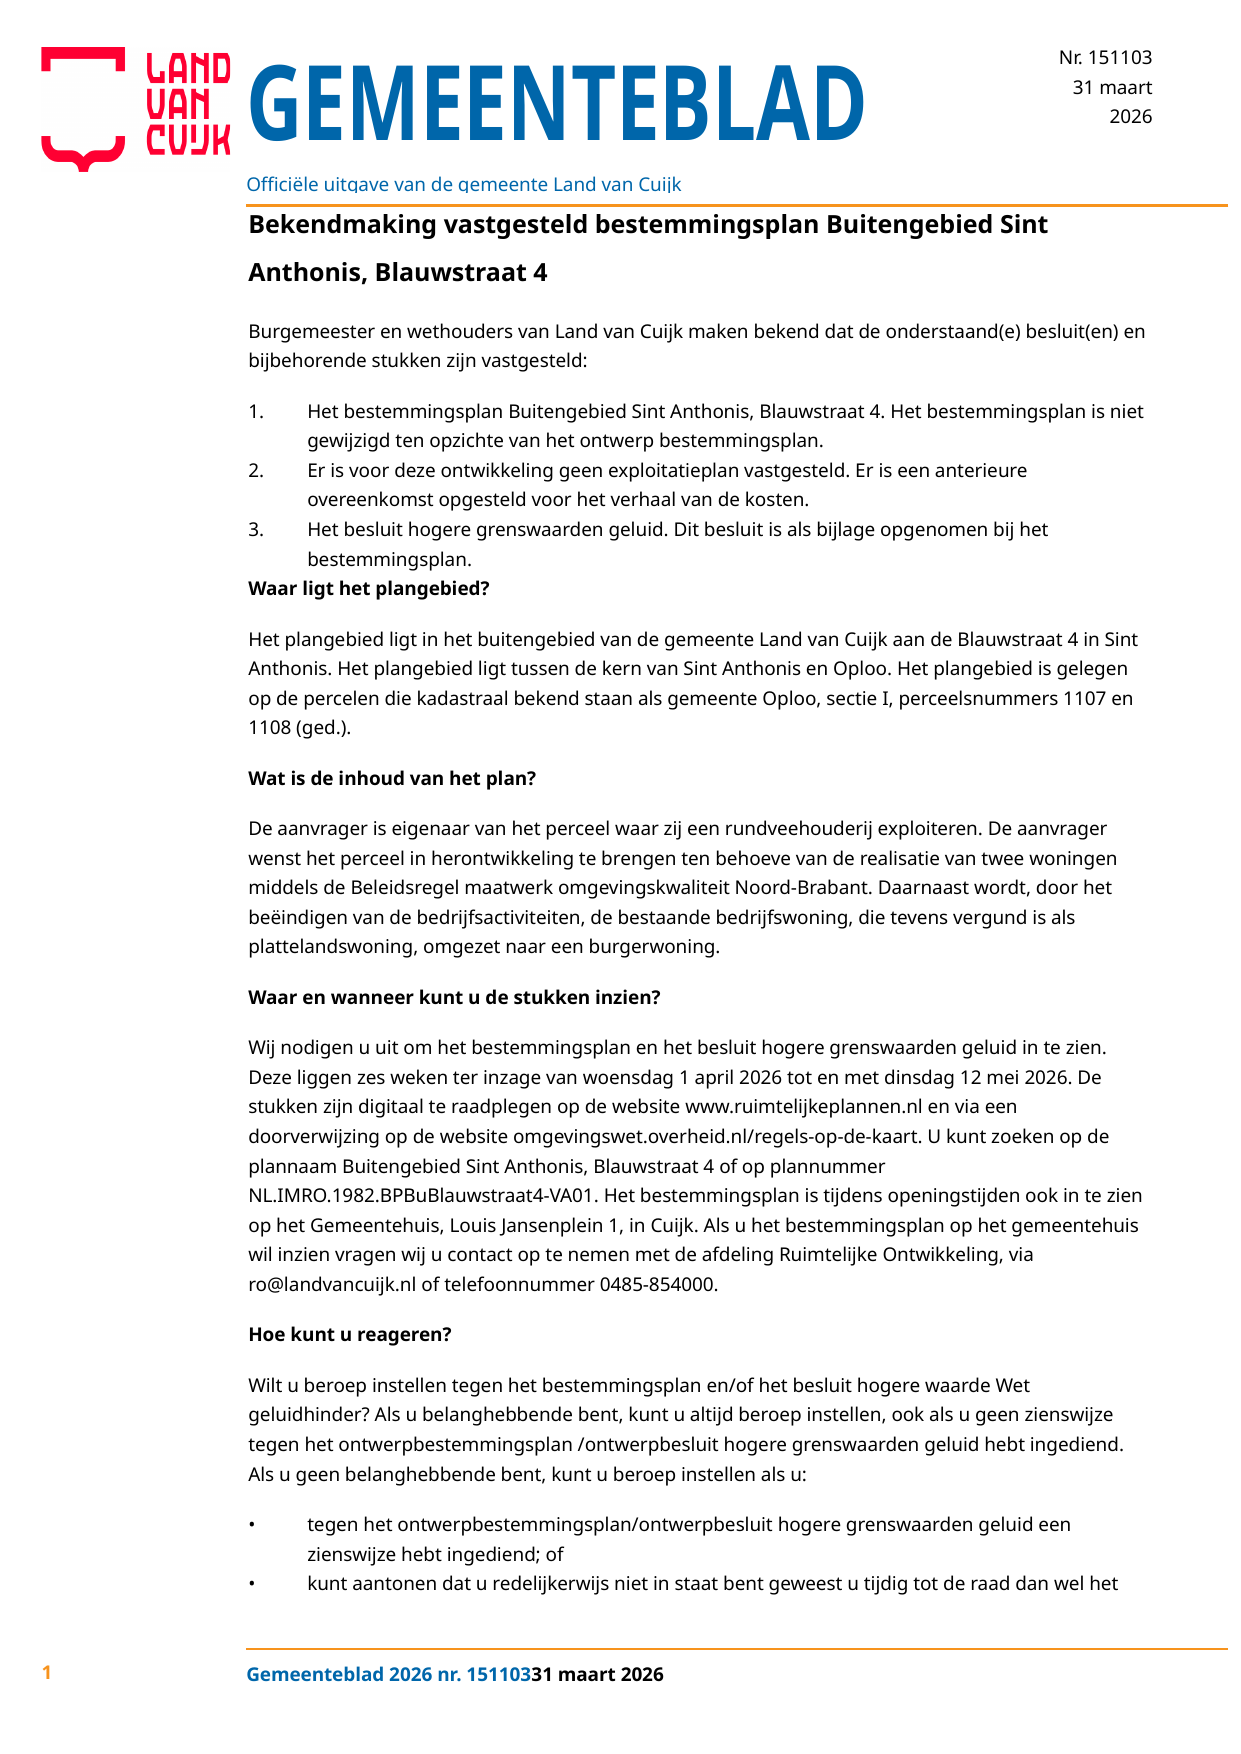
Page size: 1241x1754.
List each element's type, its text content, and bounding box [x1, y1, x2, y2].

text Hoe kunt u reageren? [248, 1322, 1152, 1347]
list Het bestemmingsplan Buitengebied Sint Anthonis, Blauwstraat 4. Het bestemmingsplan is niet gewijzigd ten opzichte van het ontwerp bestemmingsplan. [248, 398, 1152, 453]
text Waar ligt het plangebied? [248, 575, 1152, 601]
text Wij nodigen u uit om het bestemmingsplan en het besluit hogere grenswaarden geluid in te zien. Deze liggen zes weken ter inzage van woensdag 1 april 2026 tot en met dinsdag 12 mei 2026. De stukken zijn digitaal te raadplegen op de website www.ruimtelijkeplannen.nl en via een doorverwijzing op de website omgevingswet.overheid.nl/regels-op-de-kaart. U kunt zoeken op de plannaam Buitengebied Sint Anthonis, Blauwstraat 4 of op plannummer NL.IMRO.1982.BPBuBlauwstraat4-VA01. Het bestemmingsplan is tijdens openingstijden ook in te zien op het Gemeentehuis, Louis Jansenplein 1, in Cuijk. Als u het bestemmingsplan op het gemeentehuis wil inzien vragen wij u contact op te nemen met de afdeling Ruimtelijke Ontwikkeling, via ro@landvancuijk.nl of telefoonnummer 0485-854000. [248, 1034, 1152, 1297]
text Wilt u beroep instellen tegen het bestemmingsplan en/of het besluit hogere waarde Wet geluidhinder? Als u belanghebbende bent, kunt u altijd beroep instellen, ook als u geen zienswijze tegen het ontwerpbestemmingsplan /ontwerpbesluit hogere grenswaarden geluid hebt ingediend. Als u geen belanghebbende bent, kunt u beroep instellen als u: [248, 1372, 1152, 1487]
text De aanvrager is eigenaar van het perceel waar zij een rundveehouderij exploiteren. De aanvrager wenst het perceel in herontwikkeling te brengen ten behoeve van de realisatie van twee woningen middels de Beleidsregel maatwerk omgevingskwaliteit Noord-Brabant. Daarnaast wordt, door het beëindigen van de bedrijfsactiviteiten, de bestaande bedrijfswoning, die tevens vergund is als plattelandswoning, omgezet naar een burgerwoning. [248, 815, 1152, 959]
list Er is voor deze ontwikkeling geen exploitatieplan vastgesteld. Er is een anterieure overeenkomst opgesteld voor het verhaal van de kosten. [248, 457, 1152, 512]
text Bekendmaking vastgesteld bestemmingsplan Buitengebied Sint Anthonis, Blauwstraat 4 [248, 207, 1152, 288]
list tegen het ontwerpbestemmingsplan/ontwerpbesluit hogere grenswaarden geluid een zienswijze hebt ingediend; of [248, 1511, 1152, 1567]
text Burgemeester en wethouders van Land van Cuijk maken bekend dat de onderstaand(e) besluit(en) en bijbehorende stukken zijn vastgesteld: [248, 318, 1152, 373]
picture [41, 47, 231, 172]
text Het plangebied ligt in het buitengebied van de gemeente Land van Cuijk aan de Blauwstraat 4 in Sint Anthonis. Het plangebied ligt tussen de kern van Sint Anthonis en Oploo. Het plangebied is gelegen op de percelen die kadastraal bekend staan als gemeente Oploo, sectie I, perceelsnummers 1107 en 1108 (ged.). [248, 626, 1152, 740]
list Het besluit hogere grenswaarden geluid. Dit besluit is als bijlage opgenomen bij het bestemmingsplan. [248, 516, 1152, 572]
list kunt aantonen dat u redelijkerwijs niet in staat bent geweest u tijdig tot de raad dan wel het [248, 1570, 1152, 1596]
text Waar en wanneer kunt u de stukken inzien? [248, 984, 1152, 1010]
text Wat is de inhoud van het plan? [248, 765, 1152, 791]
